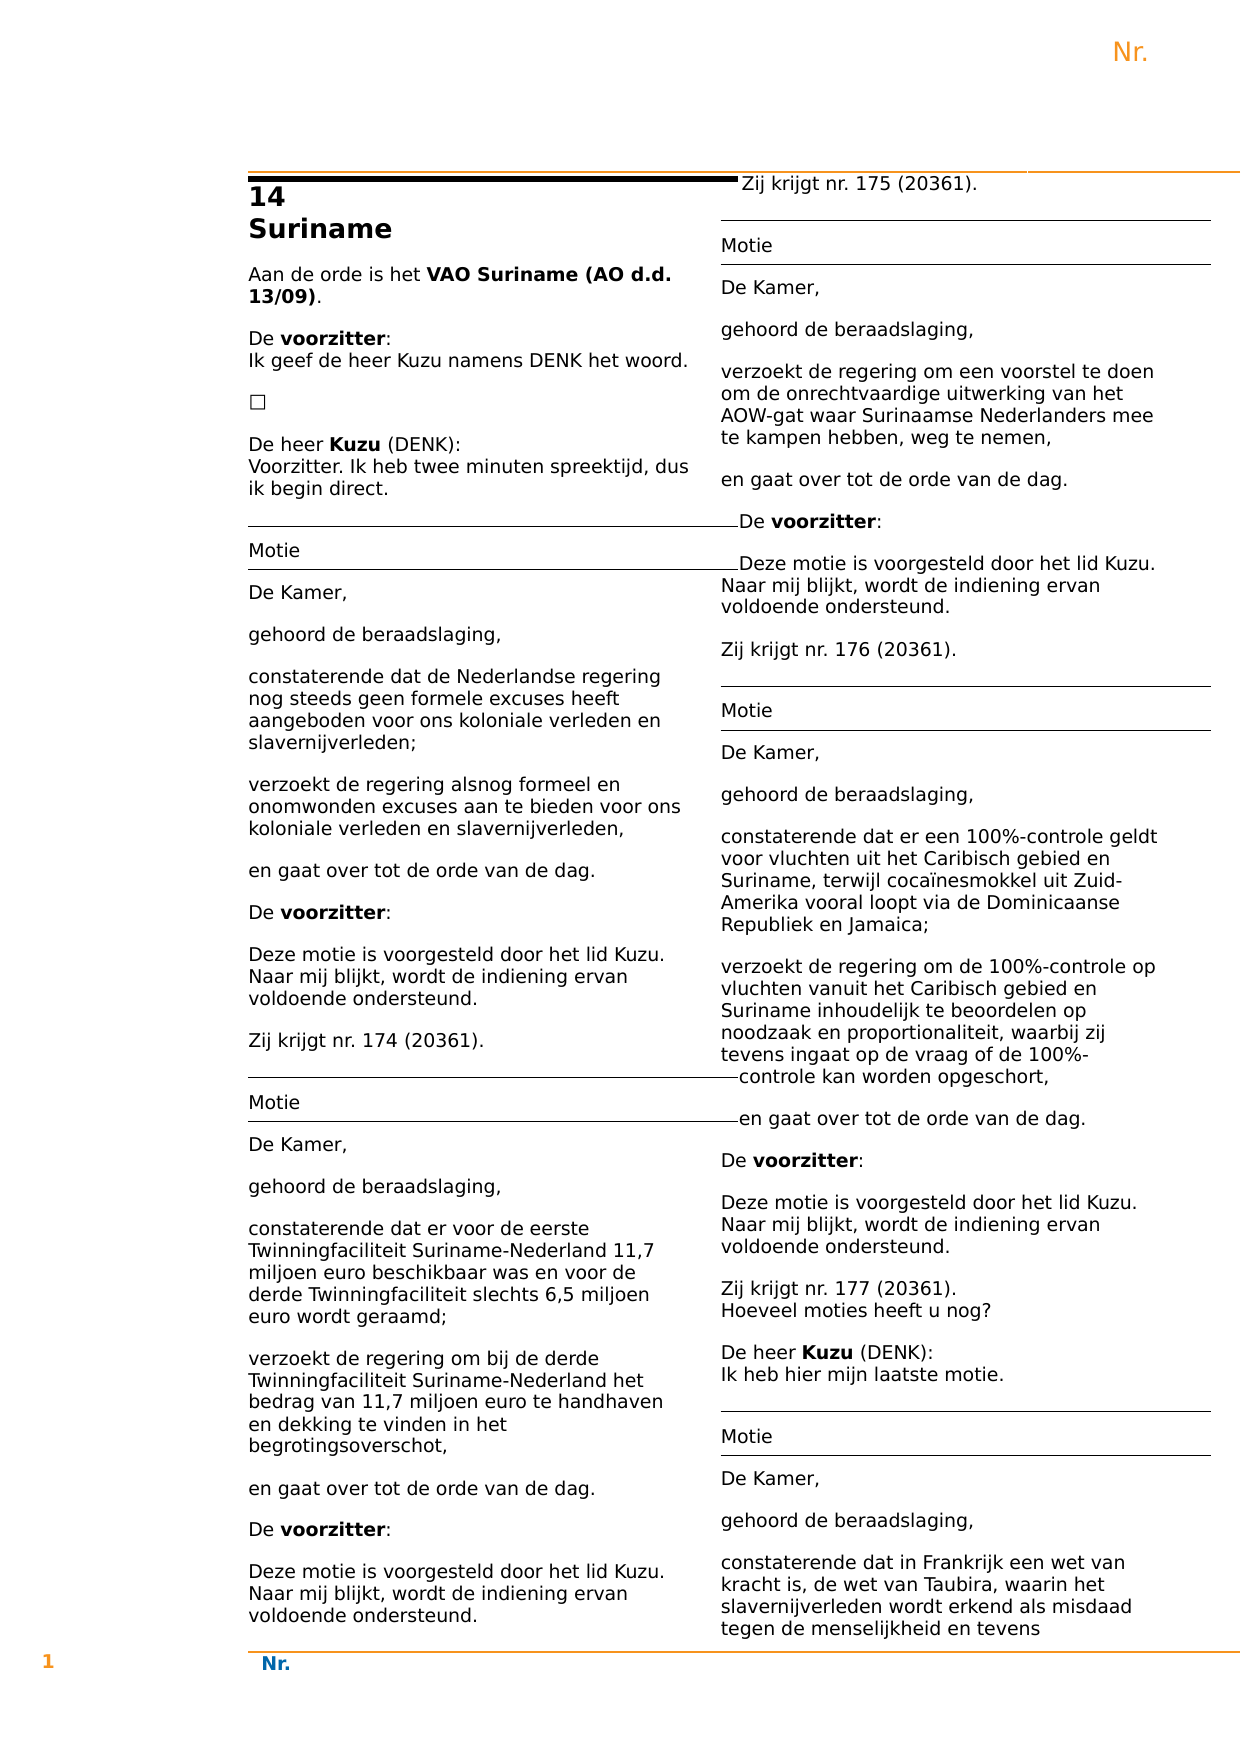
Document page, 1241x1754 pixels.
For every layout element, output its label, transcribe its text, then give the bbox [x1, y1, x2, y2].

text De voorzitter: [248, 1519, 691, 1541]
text De Kamer, [721, 277, 1163, 299]
text De Kamer, [721, 742, 1163, 764]
text gehoord de beraadslaging, [721, 319, 1163, 341]
text Ik geef de heer Kuzu namens DENK het woord. [248, 350, 691, 372]
text De voorzitter: [248, 328, 691, 350]
text en gaat over tot de orde van de dag. [248, 1477, 691, 1499]
text De voorzitter: [721, 1150, 1163, 1172]
text Deze motie is voorgesteld door het lid Kuzu. Naar mij blijkt, wordt de indiening ervan voldoende ondersteund. [721, 552, 1163, 618]
text Deze motie is voorgesteld door het lid Kuzu. Naar mij blijkt, wordt de indiening ervan voldoende ondersteund. [248, 1561, 691, 1627]
text Zij krijgt nr. 176 (20361). [721, 638, 1163, 660]
text Deze motie is voorgesteld door het lid Kuzu. Naar mij blijkt, wordt de indiening ervan voldoende ondersteund. [721, 1192, 1163, 1258]
text Hoeveel moties heeft u nog? [721, 1300, 1163, 1322]
text Zij krijgt nr. 177 (20361). [721, 1278, 1163, 1300]
text Zij krijgt nr. 174 (20361). [248, 1030, 691, 1052]
title 14 Suriname [248, 182, 691, 244]
text De Kamer, [248, 1134, 691, 1156]
text en gaat over tot de orde van de dag. [721, 468, 1163, 491]
text De voorzitter: [248, 902, 691, 924]
text Motie [721, 700, 1163, 722]
text constaterende dat er voor de eerste Twinningfaciliteit Suriname-Nederland 11,7 miljoen euro beschikbaar was en voor de derde Twinningfaciliteit slechts 6,5 miljoen euro wordt geraamd; [248, 1218, 691, 1327]
text De Kamer, [721, 1468, 1163, 1490]
text ⬜ [248, 392, 691, 414]
text verzoekt de regering om bij de derde Twinningfaciliteit Suriname-Nederland het bedrag van 11,7 miljoen euro te handhaven en dekking te vinden in het begrotingsoverschot, [248, 1347, 691, 1457]
text constaterende dat er een 100%-controle geldt voor vluchten uit het Caribisch gebied en Suriname, terwijl cocaïnesmokkel uit Zuid-Amerika vooral loopt via de Dominicaanse Republiek en Jamaica; [721, 826, 1163, 936]
text Aan de orde is het VAO Suriname (AO d.d. 13/09). [248, 264, 691, 308]
text gehoord de beraadslaging, [248, 624, 691, 646]
text De voorzitter: [721, 511, 1163, 532]
text Zij krijgt nr. 175 (20361). [721, 173, 1163, 195]
text Motie [721, 235, 1163, 257]
text verzoekt de regering om de 100%-controle op vluchten vanuit het Caribisch gebied en Suriname inhoudelijk te beoordelen op noodzaak en proportionaliteit, waarbij zij tevens ingaat op de vraag of de 100%-controle kan worden opgeschort, [721, 956, 1163, 1088]
text gehoord de beraadslaging, [721, 784, 1163, 806]
text De heer Kuzu (DENK): [721, 1342, 1163, 1364]
text gehoord de beraadslaging, [721, 1510, 1163, 1532]
text Motie [721, 1426, 1163, 1448]
text verzoekt de regering om een voorstel te doen om de onrechtvaardige uitwerking van het AOW-gat waar Surinaamse Nederlanders mee te kampen hebben, weg te nemen, [721, 361, 1163, 448]
text Ik heb hier mijn laatste motie. [721, 1364, 1163, 1386]
text constaterende dat in Frankrijk een wet van kracht is, de wet van Taubira, waarin het slavernijverleden wordt erkend als misdaad tegen de menselijkheid en tevens [721, 1552, 1163, 1639]
text verzoekt de regering alsnog formeel en onomwonden excuses aan te bieden voor ons koloniale verleden en slavernijverleden, [248, 774, 691, 840]
text en gaat over tot de orde van de dag. [248, 860, 691, 882]
text gehoord de beraadslaging, [248, 1176, 691, 1198]
text Deze motie is voorgesteld door het lid Kuzu. Naar mij blijkt, wordt de indiening ervan voldoende ondersteund. [248, 944, 691, 1010]
text en gaat over tot de orde van de dag. [721, 1108, 1163, 1130]
text De Kamer, [248, 582, 691, 604]
text Motie [248, 540, 691, 562]
text Voorzitter. Ik heb twee minuten spreektijd, dus ik begin direct. [248, 456, 691, 500]
text constaterende dat de Nederlandse regering nog steeds geen formele excuses heeft aangeboden voor ons koloniale verleden en slavernijverleden; [248, 666, 691, 754]
text De heer Kuzu (DENK): [248, 434, 691, 456]
text Motie [248, 1092, 691, 1114]
